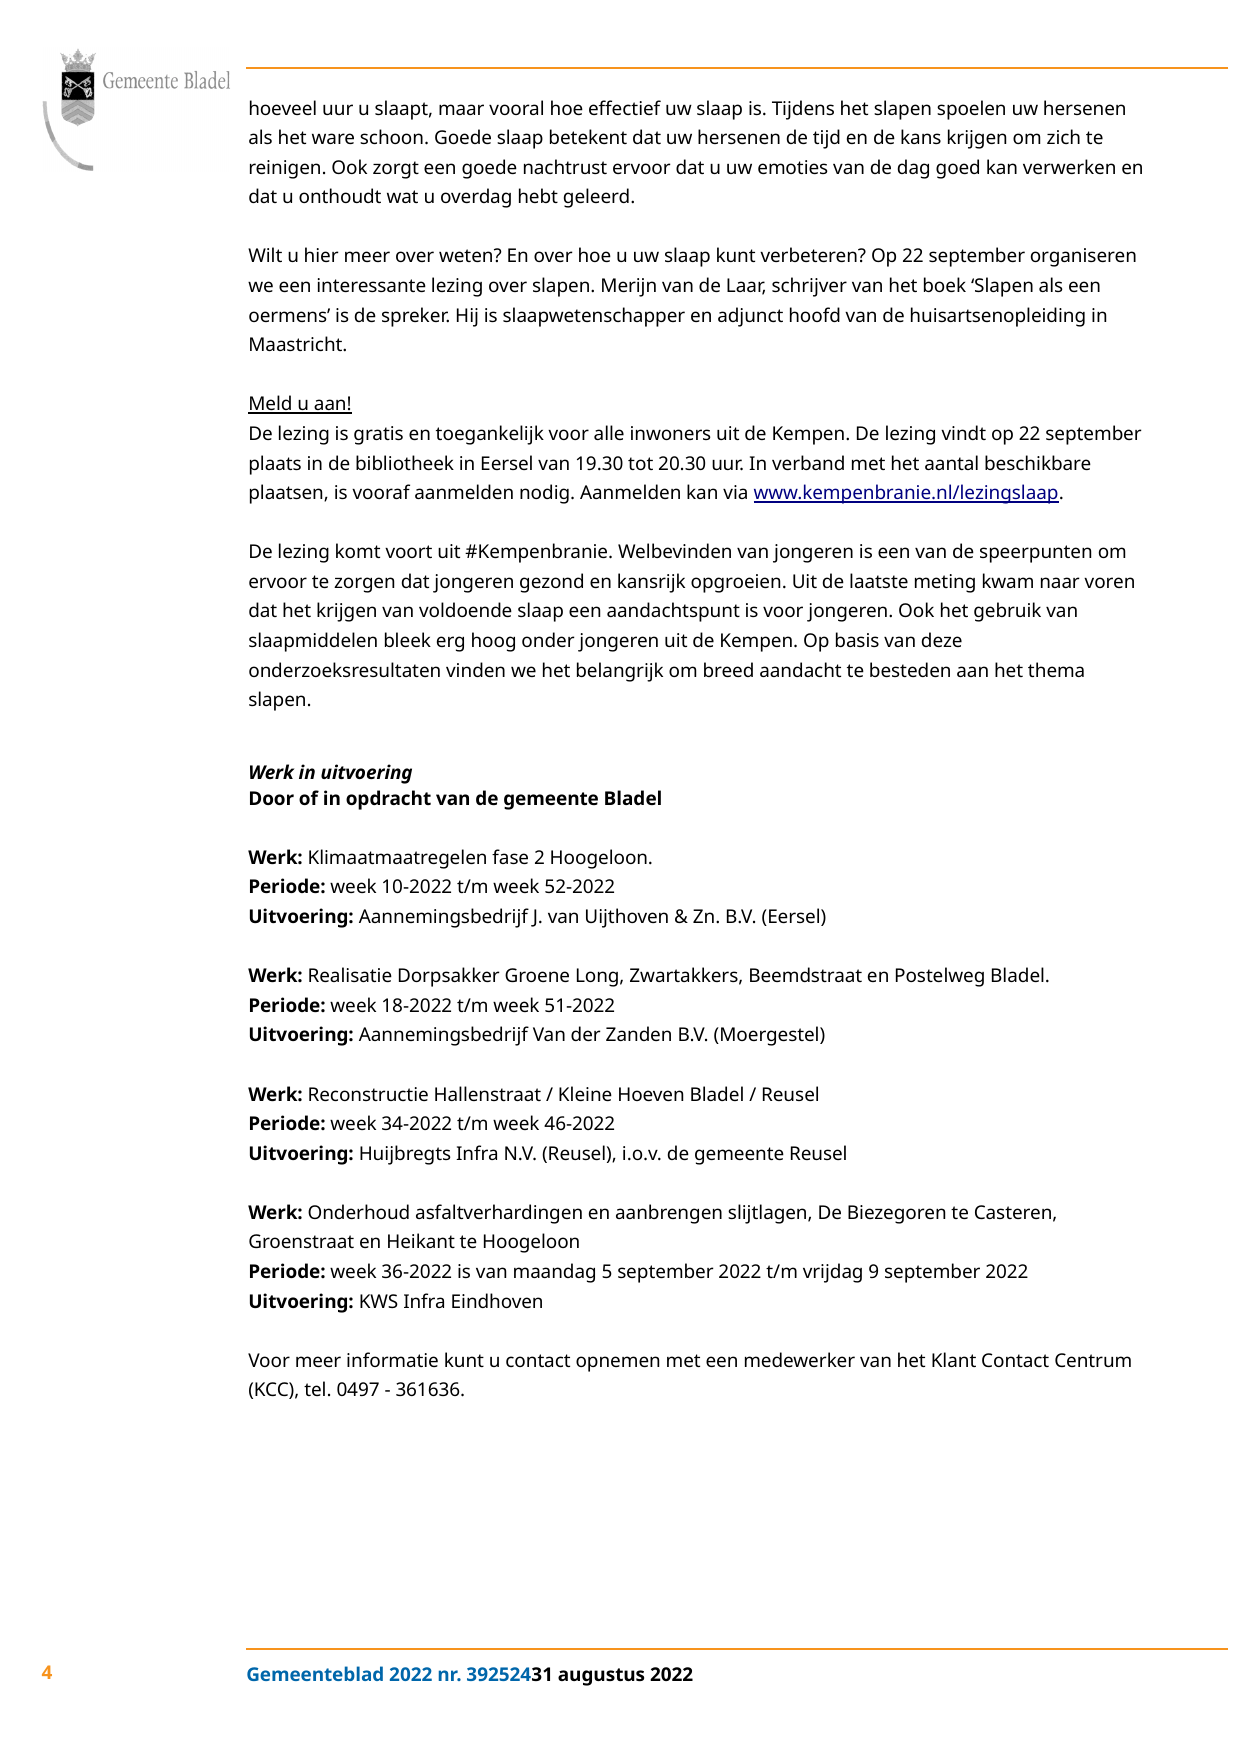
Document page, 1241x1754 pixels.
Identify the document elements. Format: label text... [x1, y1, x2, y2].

text Door of in opdracht van de gemeente Bladel [248, 785, 1152, 811]
text Meld u aan! [248, 391, 1152, 416]
text Periode: week 18-2022 t/m week 51-2022 [248, 992, 1152, 1018]
picture [41, 47, 231, 172]
text Wilt u hier meer over weten? En over hoe u uw slaap kunt verbeteren? Op 22 september organiseren we een interessante lezing over slapen. Merijn van de Laar, schrijver van het boek ‘Slapen als een oermens’ is de spreker. Hij is slaapwetenschapper en adjunct hoofd van de huisartsenopleiding in Maastricht. [248, 243, 1152, 357]
text hoeveel uur u slaapt, maar vooral hoe effectief uw slaap is. Tijdens het slapen spoelen uw hersenen als het ware schoon. Goede slaap betekent dat uw hersenen de tijd en de kans krijgen om zich te reinigen. Ook zorgt een goede nachtrust ervoor dat u uw emoties van de dag goed kan verwerken en dat u onthoudt wat u overdag hebt geleerd. [248, 95, 1152, 209]
text Uitvoering: Aannemingsbedrijf Van der Zanden B.V. (Moergestel) [248, 1022, 1152, 1047]
text Periode: week 10-2022 t/m week 52-2022 [248, 874, 1152, 899]
text Werk: Onderhoud asfaltverhardingen en aanbrengen slijtlagen, De Biezegoren te Casteren, Groenstraat en Heikant te Hoogeloon [248, 1199, 1152, 1254]
text De lezing komt voort uit #Kempenbranie. Welbevinden van jongeren is een van de speerpunten om ervoor te zorgen dat jongeren gezond en kansrijk opgroeien. Uit de laatste meting kwam naar voren dat het krijgen van voldoende slaap een aandachtspunt is voor jongeren. Ook het gebruik van slaapmiddelen bleek erg hoog onder jongeren uit de Kempen. Op basis van deze onderzoeksresultaten vinden we het belangrijk om breed aandacht te besteden aan het thema slapen. [248, 538, 1152, 712]
text Uitvoering: KWS Infra Eindhoven [248, 1288, 1152, 1313]
text Periode: week 36-2022 is van maandag 5 september 2022 t/m vrijdag 9 september 2022 [248, 1258, 1152, 1284]
text Werk: Reconstructie Hallenstraat / Kleine Hoeven Bladel / Reusel [248, 1081, 1152, 1106]
text Werk: Klimaatmaatregelen fase 2 Hoogeloon. [248, 844, 1152, 870]
text Werk: Realisatie Dorpsakker Groene Long, Zwartakkers, Beemdstraat en Postelweg Bladel. [248, 962, 1152, 988]
text Uitvoering: Huijbregts Infra N.V. (Reusel), i.o.v. de gemeente Reusel [248, 1140, 1152, 1166]
text De lezing is gratis en toegankelijk voor alle inwoners uit de Kempen. De lezing vindt op 22 september plaats in de bibliotheek in Eersel van 19.30 tot 20.30 uur. In verband met het aantal beschikbare plaatsen, is vooraf aanmelden nodig. Aanmelden kan via www.kempenbranie.nl/lezingslaap. [248, 420, 1152, 505]
text Periode: week 34-2022 t/m week 46-2022 [248, 1110, 1152, 1136]
text Werk in uitvoering [248, 759, 1152, 785]
text Uitvoering: Aannemingsbedrijf J. van Uijthoven & Zn. B.V. (Eersel) [248, 903, 1152, 929]
text Voor meer informatie kunt u contact opnemen met een medewerker van het Klant Contact Centrum (KCC), tel. 0497 - 361636. [248, 1347, 1152, 1402]
